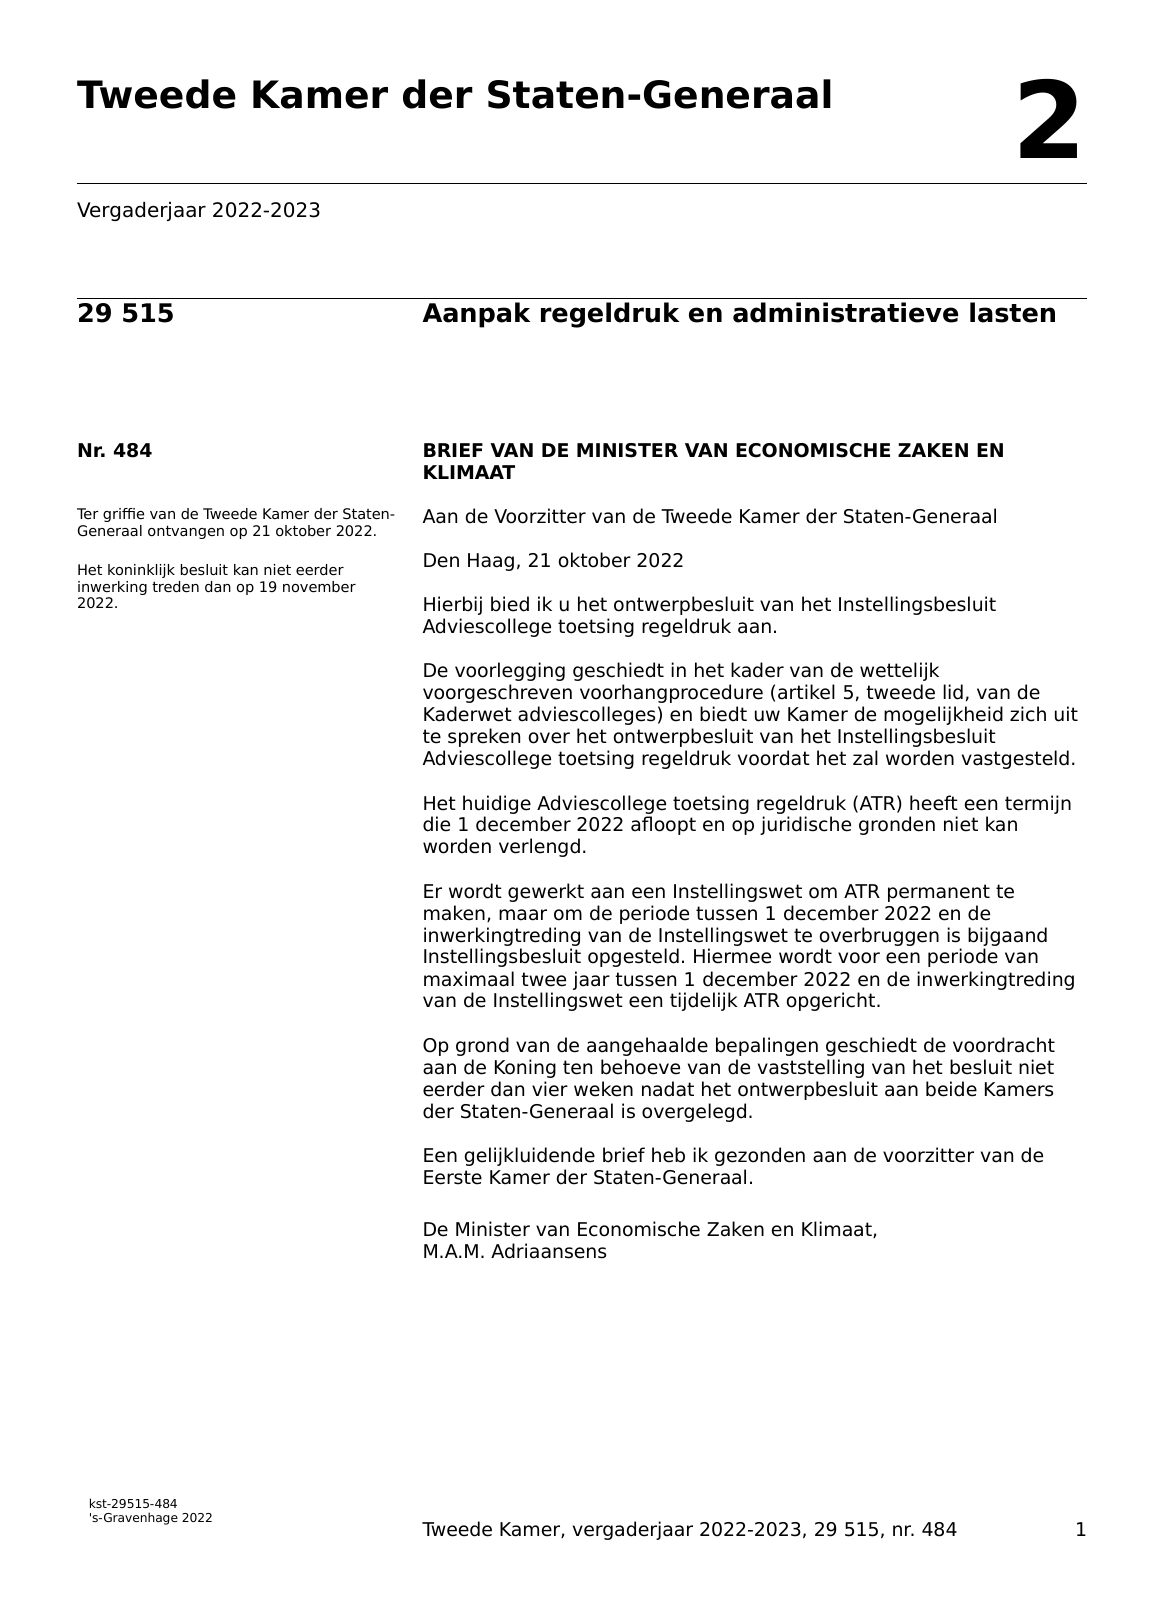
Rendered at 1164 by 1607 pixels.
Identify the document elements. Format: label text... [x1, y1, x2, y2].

text Er wordt gewerkt aan een Instellingswet om ATR permanent te maken, maar om de periode tussen 1 december 2022 en de inwerkingtreding van de Instellingswet te overbruggen is bijgaand Instellingsbesluit opgesteld. Hiermee wordt voor een periode van maximaal twee jaar tussen 1 december 2022 en de inwerkingtreding van de Instellingswet een tijdelijk ATR opgericht. [422, 881, 1087, 1012]
subtitle Nr. 484 BRIEF VAN DE MINISTER VAN ECONOMISCHE ZAKEN EN KLIMAAT [77, 440, 1087, 484]
text Het koninklijk besluit kan niet eerder inwerking treden dan op 19 november 2022. [77, 562, 399, 612]
text Op grond van de aangehaalde bepalingen geschiedt de voordracht aan de Koning ten behoeve van de vaststelling van het besluit niet eerder dan vier weken nadat het ontwerpbesluit aan beide Kamers der Staten-Generaal is overgelegd. [422, 1034, 1087, 1122]
table_header 2 [886, 59, 1087, 183]
text Het huidige Adviescollege toetsing regeldruk (ATR) heeft een termijn die 1 december 2022 afloopt en op juridische gronden niet kan worden verlengd. [422, 792, 1087, 858]
text Hierbij bied ik u het ontwerpbesluit van het Instellingsbesluit Adviescollege toetsing regeldruk aan. [422, 594, 1087, 638]
text De voorlegging geschiedt in het kader van de wettelijk voorgeschreven voorhangprocedure (artikel 5, tweede lid, van de Kaderwet adviescolleges) en biedt uw Kamer de mogelijkheid zich uit te spreken over het ontwerpbesluit van het Instellingsbesluit Adviescollege toetsing regeldruk voordat het zal worden vastgesteld. [422, 660, 1087, 770]
subtitle 29 515 Aanpak regeldruk en administratieve lasten [77, 299, 1087, 329]
text Ter griffie van de Tweede Kamer der Staten-Generaal ontvangen op 21 oktober 2022. [77, 506, 399, 539]
text kst-29515-484 [88, 1497, 323, 1511]
text De Minister van Economische Zaken en Klimaat, M.A.M. Adriaansens [422, 1219, 1087, 1263]
text 's-Gravenhage 2022 [88, 1511, 323, 1525]
table_cell Vergaderjaar 2022-2023 [77, 184, 1087, 298]
text [77, 539, 399, 562]
table_header Tweede Kamer der Staten-Generaal [77, 59, 886, 183]
text Een gelijkluidende brief heb ik gezonden aan de voorzitter van de Eerste Kamer der Staten-Generaal. [422, 1145, 1087, 1189]
text Den Haag, 21 oktober 2022 [422, 550, 1087, 572]
text Aan de Voorzitter van de Tweede Kamer der Staten-Generaal [422, 506, 1087, 528]
